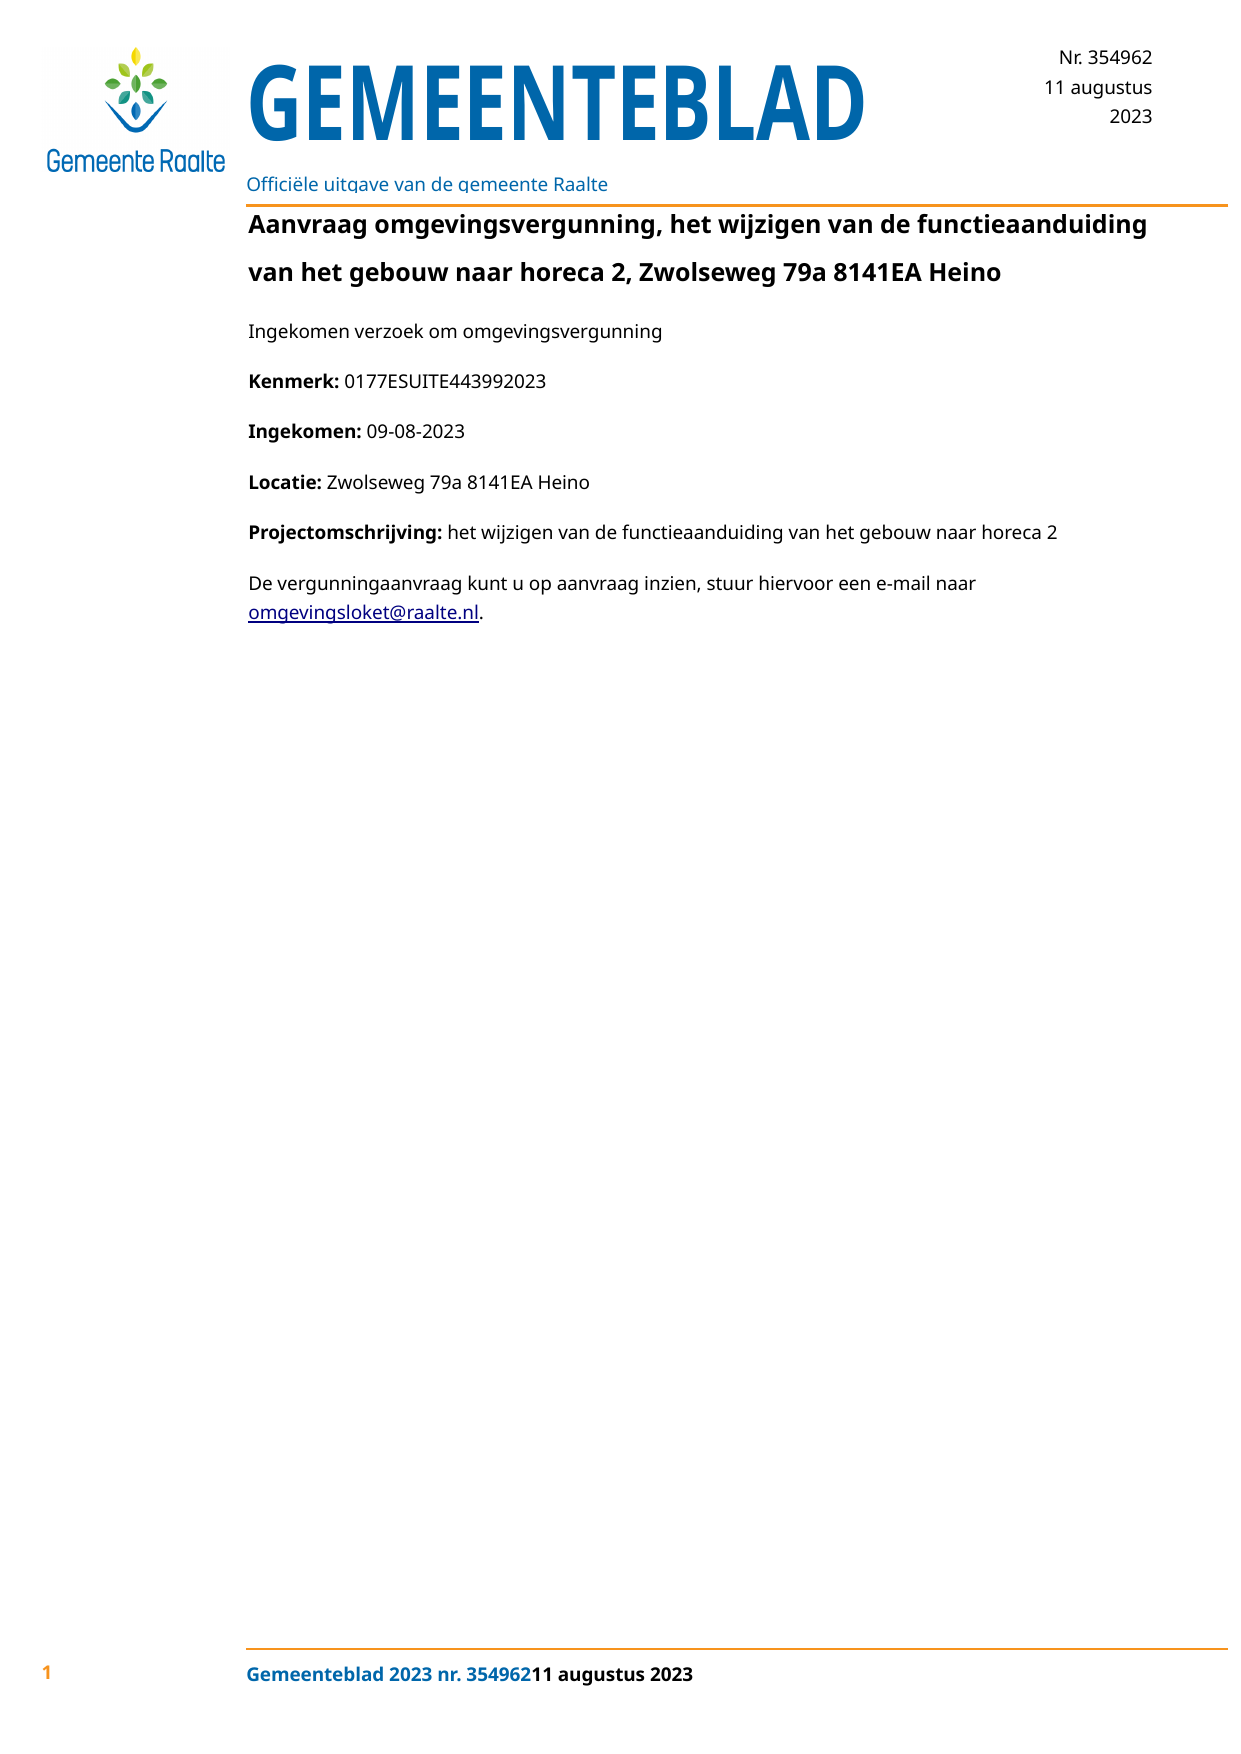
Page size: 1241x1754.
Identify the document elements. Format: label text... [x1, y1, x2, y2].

text De vergunningaanvraag kunt u op aanvraag inzien, stuur hiervoor een e-mail naar omgevingsloket@raalte.nl. [248, 570, 1152, 625]
text Locatie: Zwolseweg 79a 8141EA Heino [248, 469, 1152, 495]
text Kenmerk: 0177ESUITE443992023 [248, 368, 1152, 394]
text Projectomschrijving: het wijzigen van de functieaanduiding van het gebouw naar horeca 2 [248, 519, 1152, 545]
text Ingekomen verzoek om omgevingsvergunning [248, 318, 1152, 344]
picture [41, 47, 231, 172]
text Ingekomen: 09-08-2023 [248, 419, 1152, 444]
text Aanvraag omgevingsvergunning, het wijzigen van de functieaanduiding van het gebouw naar horeca 2, Zwolseweg 79a 8141EA Heino [248, 207, 1152, 288]
